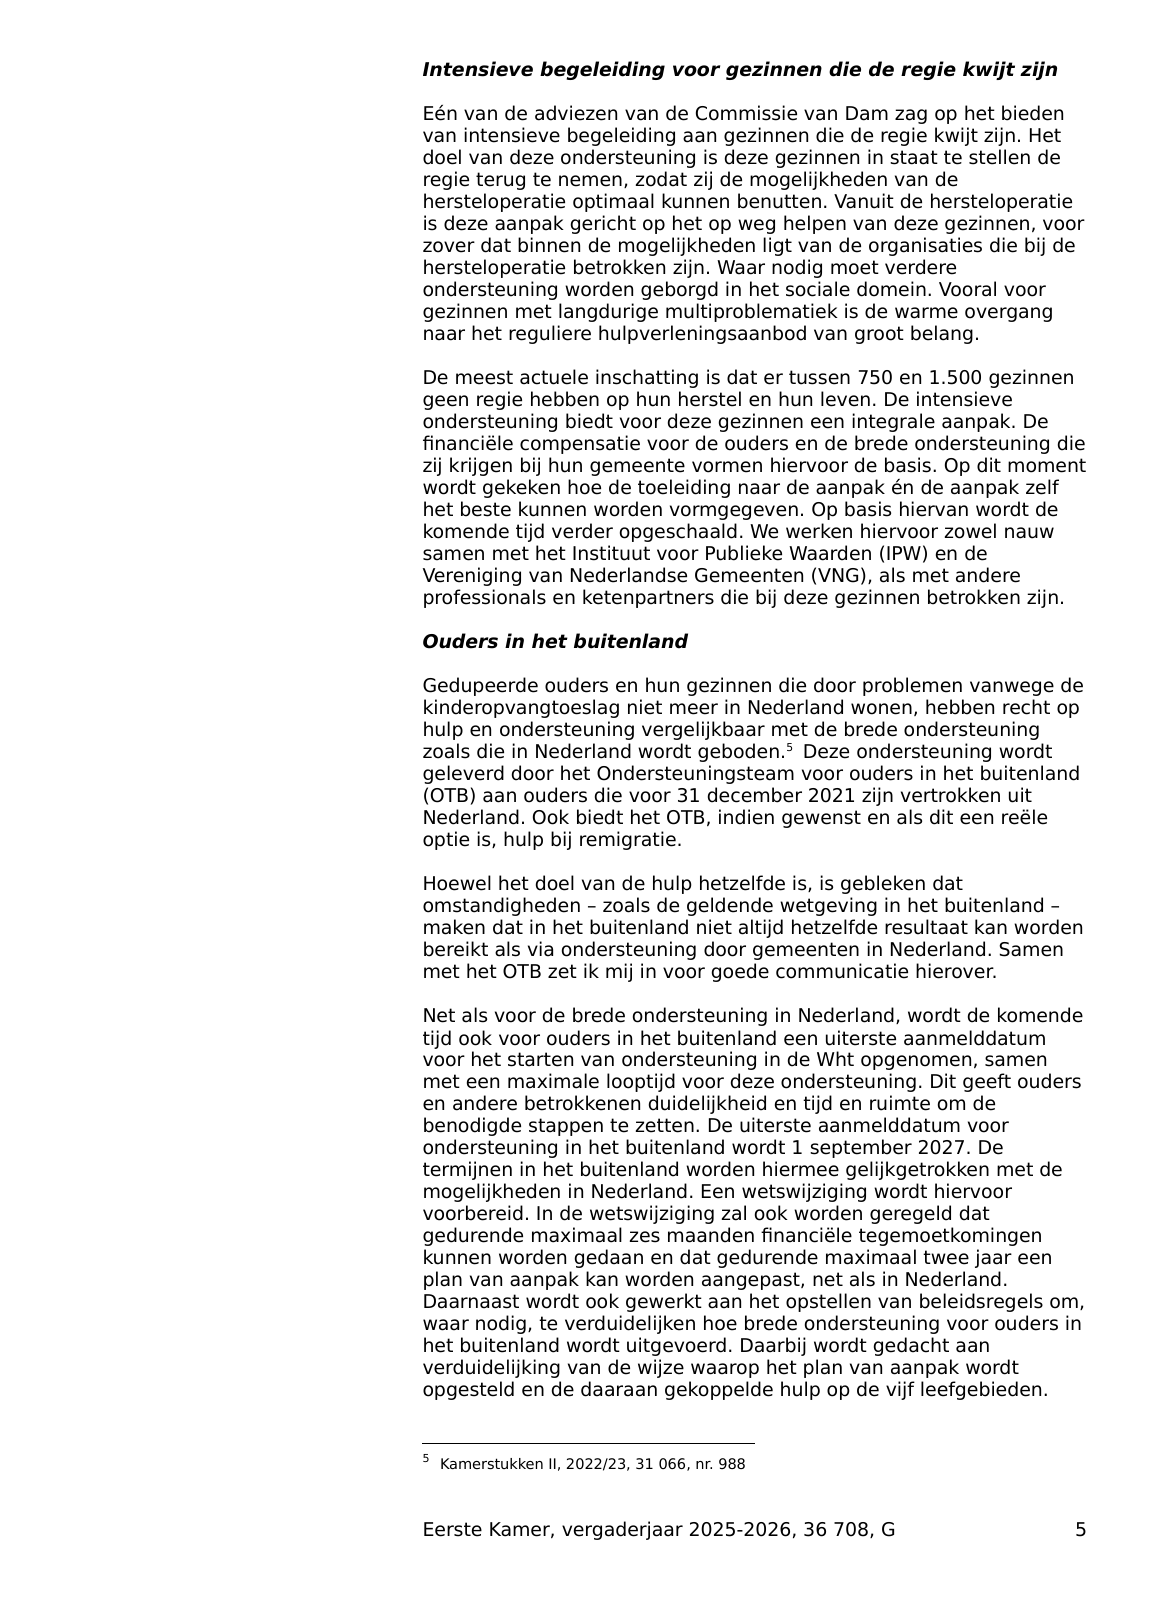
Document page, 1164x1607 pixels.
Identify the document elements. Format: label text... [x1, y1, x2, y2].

text Daarnaast wordt ook gewerkt aan het opstellen van beleidsregels om, waar nodig, te verduidelijken hoe brede ondersteuning voor ouders in het buitenland wordt uitgevoerd. Daarbij wordt gedacht aan verduidelijking van de wijze waarop het plan van aanpak wordt opgesteld en de daaraan gekoppelde hulp op de vijf leefgebieden. [422, 1291, 1087, 1401]
text Eén van de adviezen van de Commissie van Dam zag op het bieden van intensieve begeleiding aan gezinnen die de regie kwijt zijn. Het doel van deze ondersteuning is deze gezinnen in staat te stellen de regie terug te nemen, zodat zij de mogelijkheden van de hersteloperatie optimaal kunnen benutten. Vanuit de hersteloperatie is deze aanpak gericht op het op weg helpen van deze gezinnen, voor zover dat binnen de mogelijkheden ligt van de organisaties die bij de hersteloperatie betrokken zijn. Waar nodig moet verdere ondersteuning worden geborgd in het sociale domein. Vooral voor gezinnen met langdurige multiproblematiek is de warme overgang naar het reguliere hulpverleningsaanbod van groot belang. [422, 103, 1087, 345]
subtitle Intensieve begeleiding voor gezinnen die de regie kwijt zijn [422, 59, 1087, 81]
text Gedupeerde ouders en hun gezinnen die door problemen vanwege de kinderopvangtoeslag niet meer in Nederland wonen, hebben recht op hulp en ondersteuning vergelijkbaar met de brede ondersteuning zoals die in Nederland wordt geboden. Deze ondersteuning wordt geleverd door het Ondersteuningsteam voor ouders in het buitenland (OTB) aan ouders die voor 31 december 2021 zijn vertrokken uit Nederland. Ook biedt het OTB, indien gewenst en als dit een reële optie is, hulp bij remigratie. [422, 675, 1087, 851]
text Net als voor de brede ondersteuning in Nederland, wordt de komende tijd ook voor ouders in het buitenland een uiterste aanmelddatum voor het starten van ondersteuning in de Wht opgenomen, samen met een maximale looptijd voor deze ondersteuning. Dit geeft ouders en andere betrokkenen duidelijkheid en tijd en ruimte om de benodigde stappen te zetten. De uiterste aanmelddatum voor ondersteuning in het buitenland wordt 1 september 2027. De termijnen in het buitenland worden hiermee gelijkgetrokken met de mogelijkheden in Nederland. Een wetswijziging wordt hiervoor voorbereid. In de wetswijziging zal ook worden geregeld dat gedurende maximaal zes maanden financiële tegemoetkomingen kunnen worden gedaan en dat gedurende maximaal twee jaar een plan van aanpak kan worden aangepast, net als in Nederland. [422, 1005, 1087, 1291]
subtitle Ouders in het buitenland [422, 631, 1087, 653]
text Kamerstukken II, 2022/23, 31 066, nr. 988 [422, 1452, 1087, 1474]
text De meest actuele inschatting is dat er tussen 750 en 1.500 gezinnen geen regie hebben op hun herstel en hun leven. De intensieve ondersteuning biedt voor deze gezinnen een integrale aanpak. De financiële compensatie voor de ouders en de brede ondersteuning die zij krijgen bij hun gemeente vormen hiervoor de basis. Op dit moment wordt gekeken hoe de toeleiding naar de aanpak én de aanpak zelf het beste kunnen worden vormgegeven. Op basis hiervan wordt de komende tijd verder opgeschaald. We werken hiervoor zowel nauw samen met het Instituut voor Publieke Waarden (IPW) en de Vereniging van Nederlandse Gemeenten (VNG), als met andere professionals en ketenpartners die bij deze gezinnen betrokken zijn. [422, 367, 1087, 609]
text Hoewel het doel van de hulp hetzelfde is, is gebleken dat omstandigheden – zoals de geldende wetgeving in het buitenland – maken dat in het buitenland niet altijd hetzelfde resultaat kan worden bereikt als via ondersteuning door gemeenten in Nederland. Samen met het OTB zet ik mij in voor goede communicatie hierover. [422, 873, 1087, 983]
